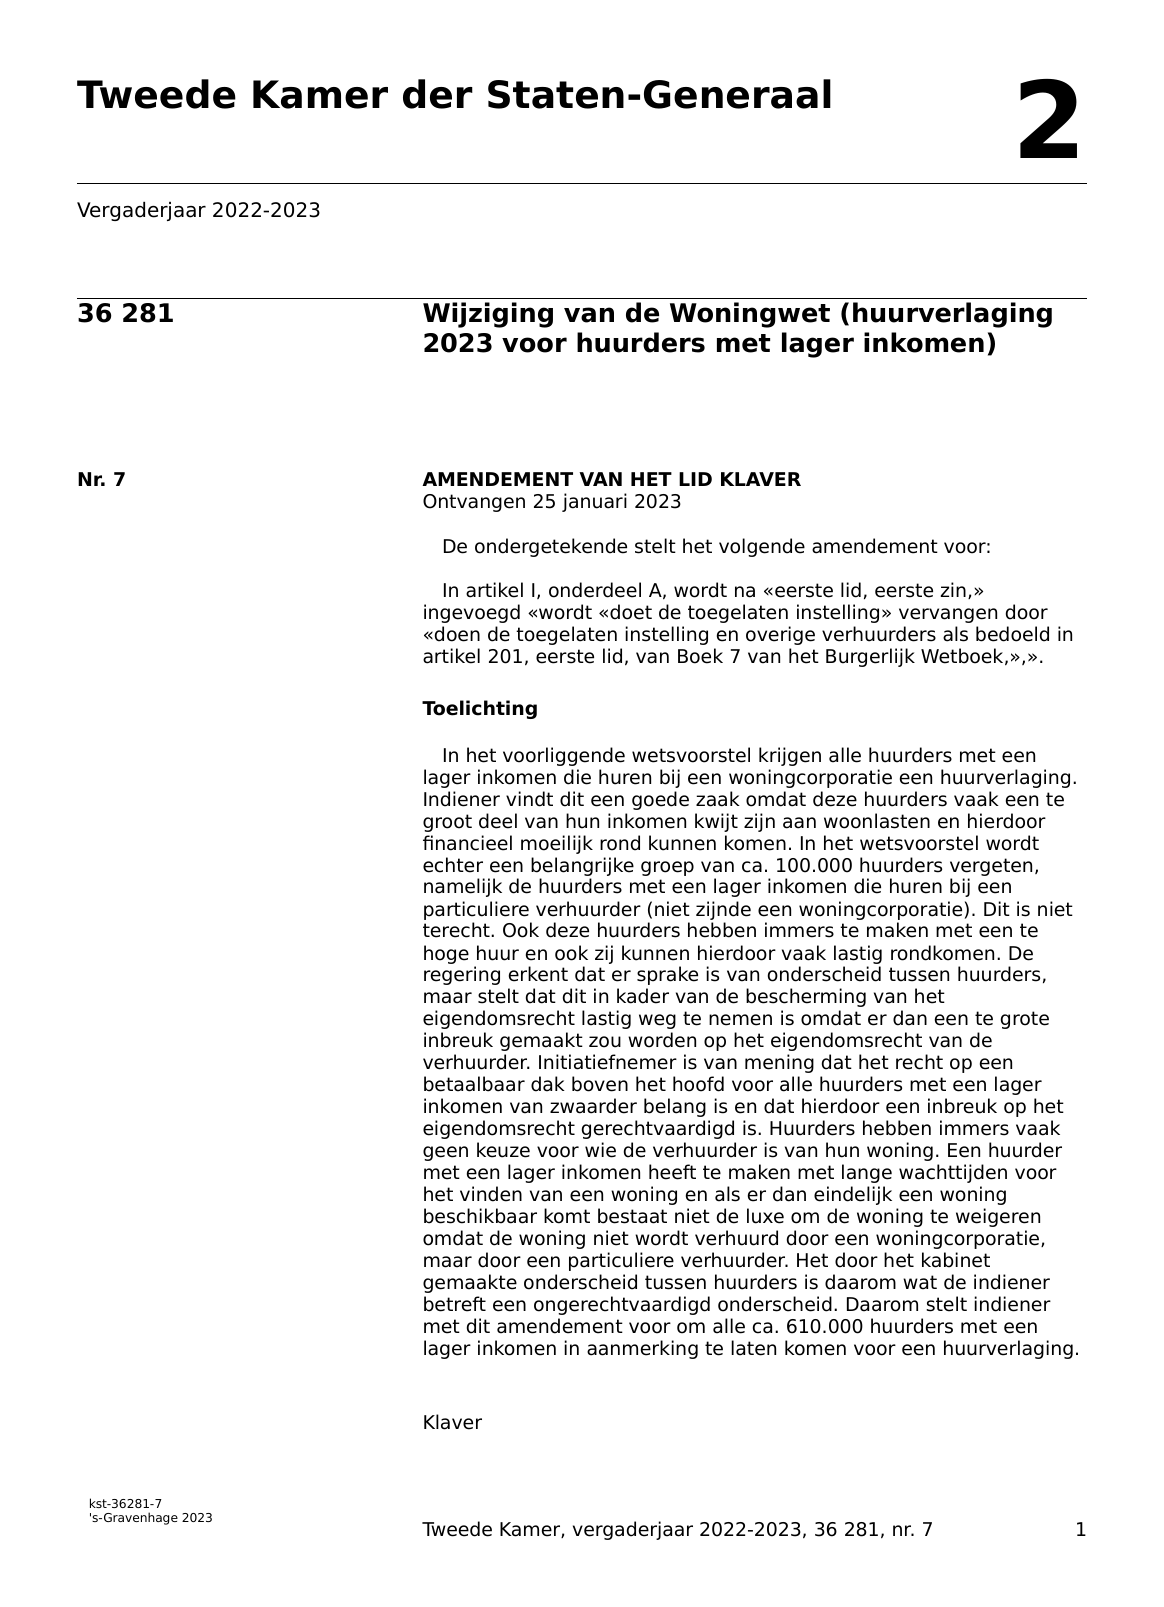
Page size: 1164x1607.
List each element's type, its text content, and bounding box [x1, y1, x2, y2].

subtitle Toelichting [422, 698, 1087, 719]
text Ontvangen 25 januari 2023 [422, 491, 1087, 513]
subtitle Nr. 7 AMENDEMENT VAN HET LID KLAVER [77, 469, 1087, 491]
text In het voorliggende wetsvoorstel krijgen alle huurders met een lager inkomen die huren bij een woningcorporatie een huurverlaging. Indiener vindt dit een goede zaak omdat deze huurders vaak een te groot deel van hun inkomen kwijt zijn aan woonlasten en hierdoor financieel moeilijk rond kunnen komen. In het wetsvoorstel wordt echter een belangrijke groep van ca. 100.000 huurders vergeten, namelijk de huurders met een lager inkomen die huren bij een particuliere verhuurder (niet zijnde een woningcorporatie). Dit is niet terecht. Ook deze huurders hebben immers te maken met een te hoge huur en ook zij kunnen hierdoor vaak lastig rondkomen. De regering erkent dat er sprake is van onderscheid tussen huurders, maar stelt dat dit in kader van de bescherming van het eigendomsrecht lastig weg te nemen is omdat er dan een te grote inbreuk gemaakt zou worden op het eigendomsrecht van de verhuurder. Initiatiefnemer is van mening dat het recht op een betaalbaar dak boven het hoofd voor alle huurders met een lager inkomen van zwaarder belang is en dat hierdoor een inbreuk op het eigendomsrecht gerechtvaardigd is. Huurders hebben immers vaak geen keuze voor wie de verhuurder is van hun woning. Een huurder met een lager inkomen heeft te maken met lange wachttijden voor het vinden van een woning en als er dan eindelijk een woning beschikbaar komt bestaat niet de luxe om de woning te weigeren omdat de woning niet wordt verhuurd door een woningcorporatie, maar door een particuliere verhuurder. Het door het kabinet gemaakte onderscheid tussen huurders is daarom wat de indiener betreft een ongerechtvaardigd onderscheid. Daarom stelt indiener met dit amendement voor om alle ca. 610.000 huurders met een lager inkomen in aanmerking te laten komen voor een huurverlaging. [422, 744, 1087, 1360]
subtitle 36 281 Wijziging van de Woningwet (huurverlaging 2023 voor huurders met lager inkomen) [77, 299, 1087, 358]
table_header 2 [886, 59, 1087, 183]
table_header Tweede Kamer der Staten-Generaal [77, 59, 886, 183]
text 's-Gravenhage 2023 [88, 1511, 323, 1525]
text In artikel I, onderdeel A, wordt na «eerste lid, eerste zin,» ingevoegd «wordt «doet de toegelaten instelling» vervangen door «doen de toegelaten instelling en overige verhuurders als bedoeld in artikel 201, eerste lid, van Boek 7 van het Burgerlijk Wetboek,»,». [422, 580, 1087, 668]
text kst-36281-7 [88, 1497, 323, 1511]
text De ondergetekende stelt het volgende amendement voor: [422, 536, 1087, 557]
table_cell Vergaderjaar 2022-2023 [77, 184, 1087, 298]
text Klaver [422, 1390, 1087, 1434]
